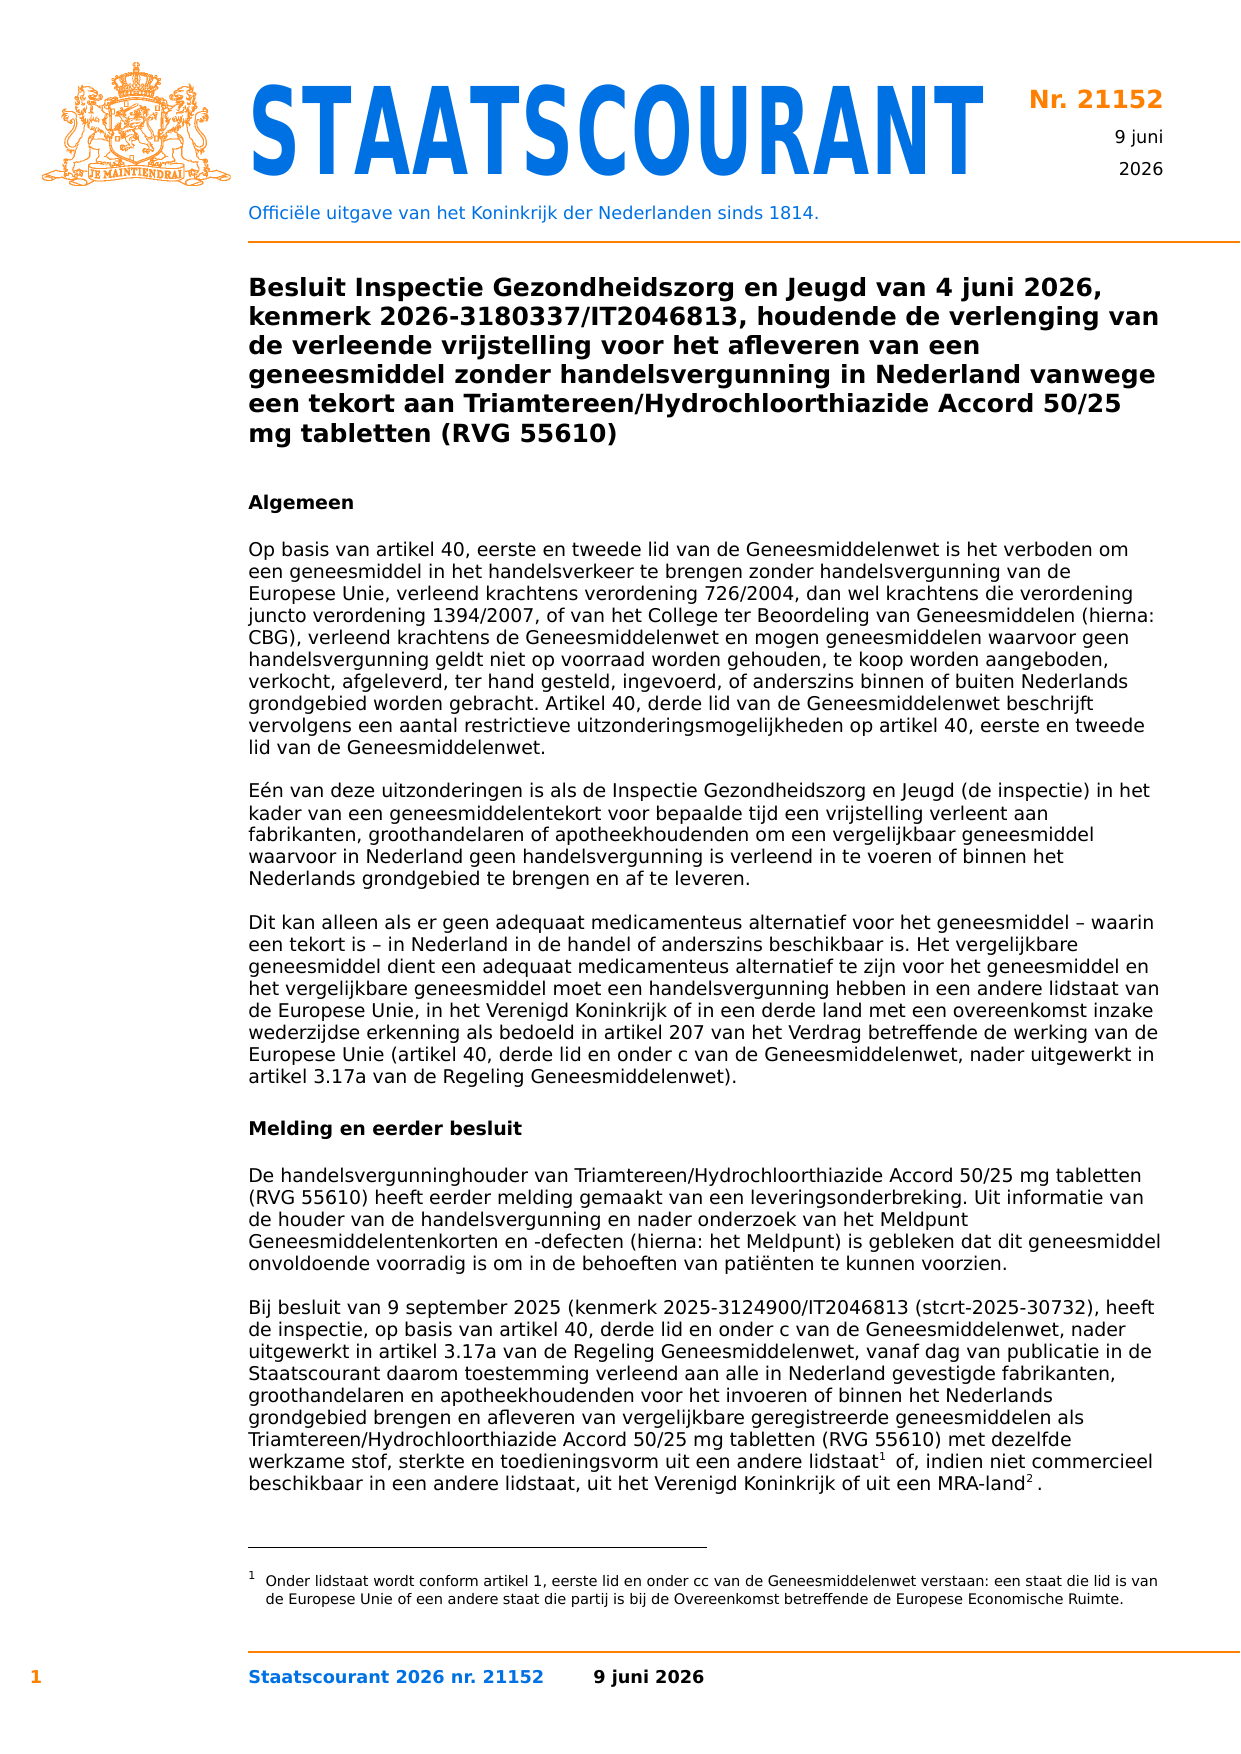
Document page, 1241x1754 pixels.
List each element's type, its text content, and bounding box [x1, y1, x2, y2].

table_header Nr. 21152 [998, 62, 1240, 121]
text De handelsvergunninghouder van Triamtereen/Hydrochloorthiazide Accord 50/25 mg tabletten (RVG 55610) heeft eerder melding gemaakt van een leveringsonderbreking. Uit informatie van de houder van de handelsvergunning en nader onderzoek van het Meldpunt Geneesmiddelentenkorten en -defecten (hierna: het Meldpunt) is gebleken dat dit geneesmiddel onvoldoende voorradig is om in de behoeften van patiënten te kunnen voorzien. [248, 1165, 1163, 1275]
picture [41, 62, 231, 186]
text Dit kan alleen als er geen adequaat medicamenteus alternatief voor het geneesmiddel – waarin een tekort is – in Nederland in de handel of anderszins beschikbaar is. Het vergelijkbare geneesmiddel dient een adequaat medicamenteus alternatief te zijn voor het geneesmiddel en het vergelijkbare geneesmiddel moet een handelsvergunning hebben in een andere lidstaat van de Europese Unie, in het Verenigd Koninkrijk of in een derde land met een overeenkomst inzake wederzijdse erkenning als bedoeld in artikel 207 van het Verdrag betreffende de werking van de Europese Unie (artikel 40, derde lid en onder c van de Geneesmiddelenwet, nader uitgewerkt in artikel 3.17a van de Regeling Geneesmiddelenwet). [248, 912, 1163, 1088]
table_header STAATSCOURANT [248, 62, 998, 203]
text Bij besluit van 9 september 2025 (kenmerk 2025-3124900/IT2046813 (stcrt-2025-30732), heeft de inspectie, op basis van artikel 40, derde lid en onder c van de Geneesmiddelenwet, nader uitgewerkt in artikel 3.17a van de Regeling Geneesmiddelenwet, vanaf dag van publicatie in de Staatscourant daarom toestemming verleend aan alle in Nederland gevestigde fabrikanten, groothandelaren en apotheekhoudenden voor het invoeren of binnen het Nederlands grondgebied brengen en afleveren van vergelijkbare geregistreerde geneesmiddelen als Triamtereen/Hydrochloorthiazide Accord 50/25 mg tabletten (RVG 55610) met dezelfde werkzame stof, sterkte en toedieningsvorm uit een andere lidstaat of, indien niet commercieel beschikbaar in een andere lidstaat, uit het Verenigd Koninkrijk of uit een MRA-land. [248, 1297, 1163, 1494]
table_cell 9 juni [998, 121, 1240, 153]
subtitle Melding en eerder besluit [248, 1118, 1163, 1140]
subtitle Algemeen [248, 492, 1163, 514]
text Eén van deze uitzonderingen is als de Inspectie Gezondheidszorg en Jeugd (de inspectie) in het kader van een geneesmiddelentekort voor bepaalde tijd een vrijstelling verleent aan fabrikanten, groothandelaren of apotheekhoudenden om een vergelijkbaar geneesmiddel waarvoor in Nederland geen handelsvergunning is verleend in te voeren of binnen het Nederlands grondgebied te brengen en af te leveren. [248, 780, 1163, 890]
subtitle Besluit Inspectie Gezondheidszorg en Jeugd van 4 juni 2026, kenmerk 2026-3180337/IT2046813, houdende de verlenging van de verleende vrijstelling voor het afleveren van een geneesmiddel zonder handelsvergunning in Nederland vanwege een tekort aan Triamtereen/Hydrochloorthiazide Accord 50/25 mg tabletten (RVG 55610) [248, 273, 1163, 448]
table_cell 2026 [998, 153, 1240, 203]
table_header [25, 62, 248, 241]
text Op basis van artikel 40, eerste en tweede lid van de Geneesmiddelenwet is het verboden om een geneesmiddel in het handelsverkeer te brengen zonder handelsvergunning van de Europese Unie, verleend krachtens verordening 726/2004, dan wel krachtens die verordening juncto verordening 1394/2007, of van het College ter Beoordeling van Geneesmiddelen (hierna: CBG), verleend krachtens de Geneesmiddelenwet en mogen geneesmiddelen waarvoor geen handelsvergunning geldt niet op voorraad worden gehouden, te koop worden aangeboden, verkocht, afgeleverd, ter hand gesteld, ingevoerd, of anderszins binnen of buiten Nederlands grondgebied worden gebracht. Artikel 40, derde lid van de Geneesmiddelenwet beschrijft vervolgens een aantal restrictieve uitzonderingsmogelijkheden op artikel 40, eerste en tweede lid van de Geneesmiddelenwet. [248, 539, 1163, 758]
table_cell Officiële uitgave van het Koninkrijk der Nederlanden sinds 1814. [248, 203, 1240, 241]
text Onder lidstaat wordt conform artikel 1, eerste lid en onder cc van de Geneesmiddelenwet verstaan: een staat die lid is van de Europese Unie of een andere staat die partij is bij de Overeenkomst betreffende de Europese Economische Ruimte. [248, 1569, 1163, 1608]
